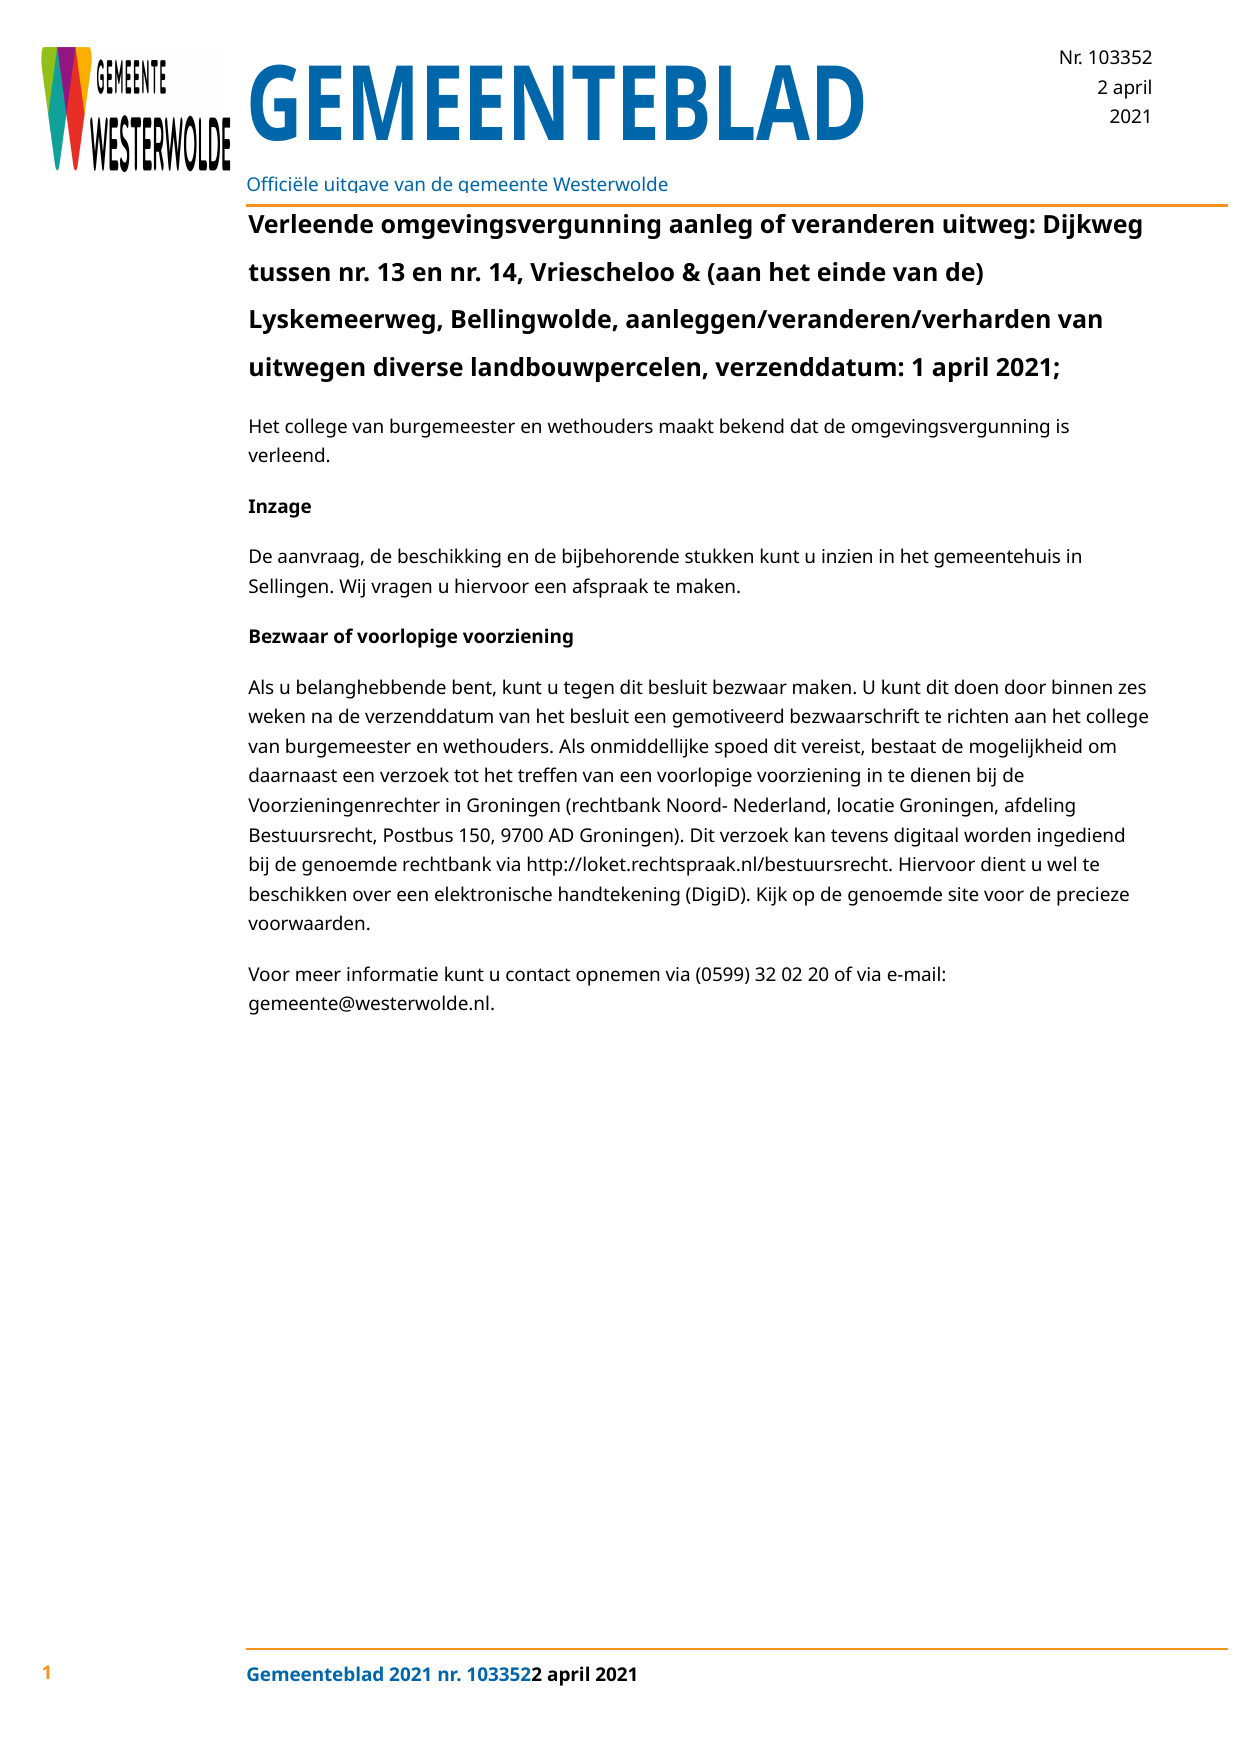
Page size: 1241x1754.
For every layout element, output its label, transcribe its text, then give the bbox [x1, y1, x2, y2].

text Als u belanghebbende bent, kunt u tegen dit besluit bezwaar maken. U kunt dit doen door binnen zes weken na de verzenddatum van het besluit een gemotiveerd bezwaarschrift te richten aan het college van burgemeester en wethouders. Als onmiddellijke spoed dit vereist, bestaat de mogelijkheid om daarnaast een verzoek tot het treffen van een voorlopige voorziening in te dienen bij de Voorzieningenrechter in Groningen (rechtbank Noord- Nederland, locatie Groningen, afdeling Bestuursrecht, Postbus 150, 9700 AD Groningen). Dit verzoek kan tevens digitaal worden ingediend bij de genoemde rechtbank via http://loket.rechtspraak.nl/bestuursrecht. Hiervoor dient u wel te beschikken over een elektronische handtekening (DigiD). Kijk op de genoemde site voor de precieze voorwaarden. [248, 674, 1152, 936]
picture [41, 47, 231, 172]
text Bezwaar of voorlopige voorziening [248, 623, 1152, 649]
text Het college van burgemeester en wethouders maakt bekend dat de omgevingsvergunning is verleend. [248, 413, 1152, 468]
text Verleende omgevingsvergunning aanleg of veranderen uitweg: Dijkweg tussen nr. 13 en nr. 14, Vriescheloo & (aan het einde van de) Lyskemeerweg, Bellingwolde, aanleggen/veranderen/verharden van uitwegen diverse landbouwpercelen, verzenddatum: 1 april 2021; [248, 207, 1152, 384]
text De aanvraag, de beschikking en de bijbehorende stukken kunt u inzien in het gemeentehuis in Sellingen. Wij vragen u hiervoor een afspraak te maken. [248, 543, 1152, 599]
text Voor meer informatie kunt u contact opnemen via (0599) 32 02 20 of via e-mail: gemeente@westerwolde.nl. [248, 961, 1152, 1016]
text Inzage [248, 493, 1152, 519]
